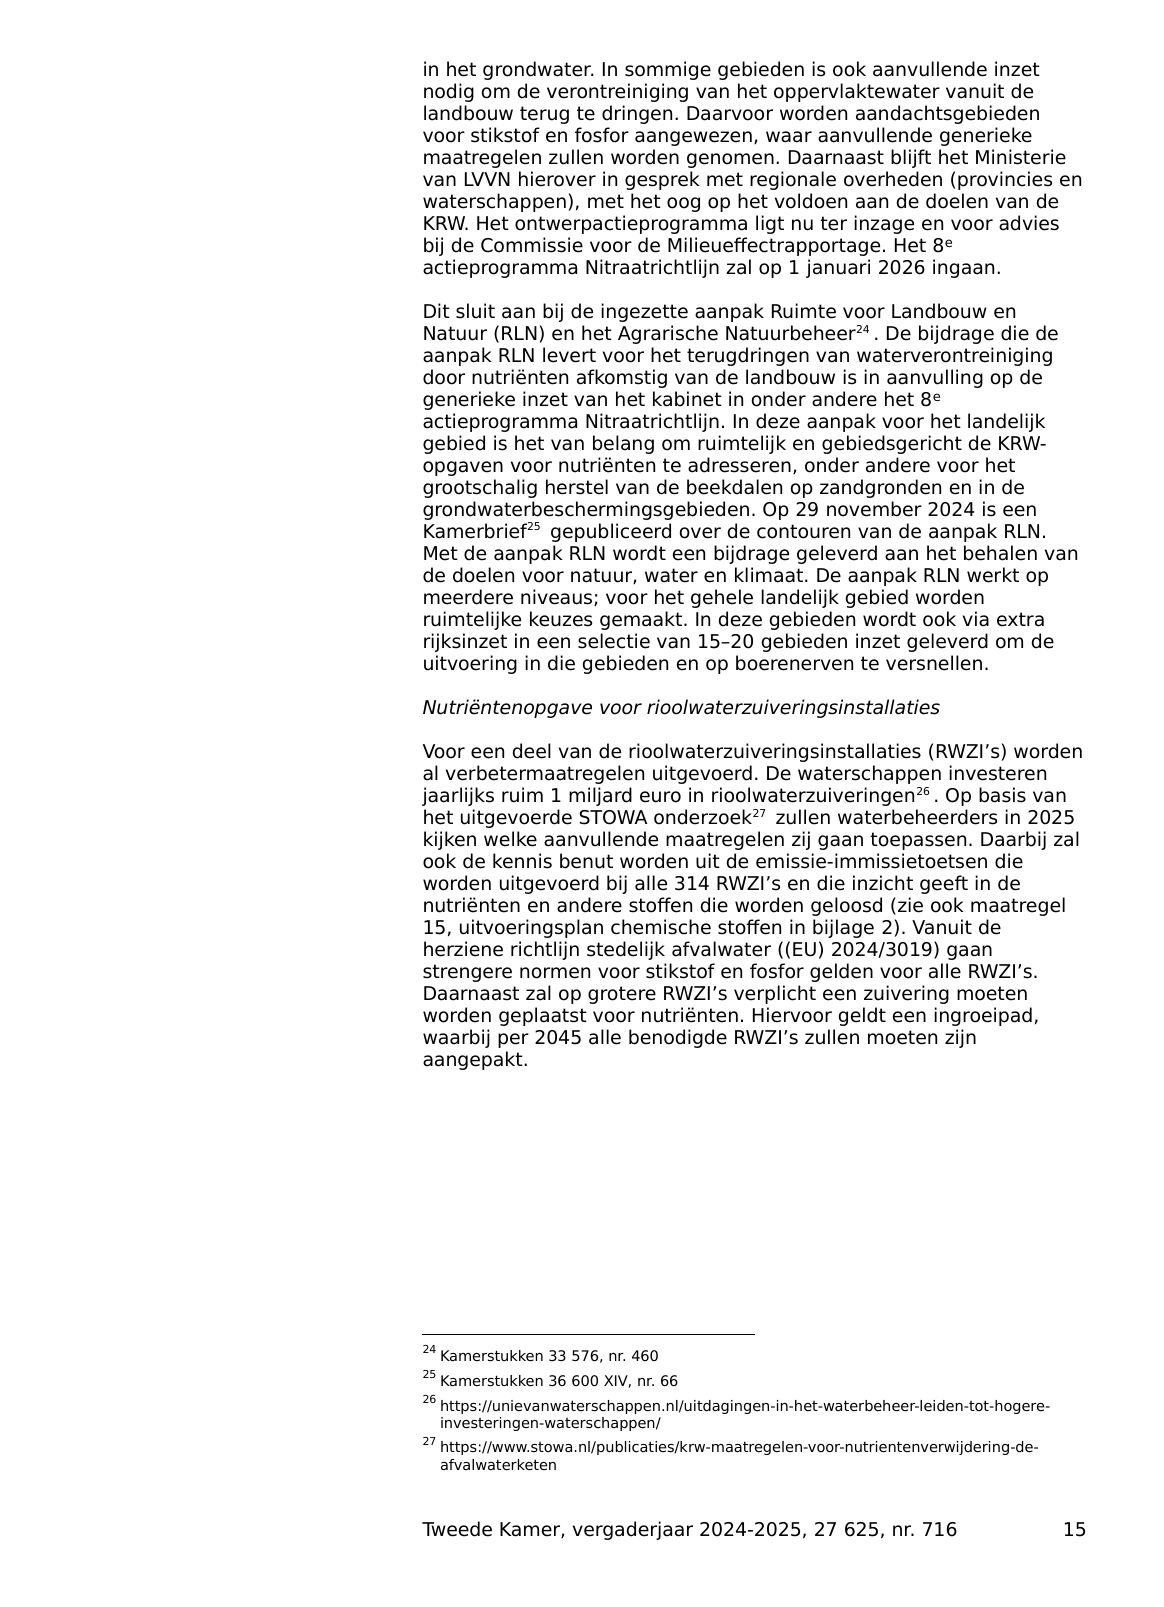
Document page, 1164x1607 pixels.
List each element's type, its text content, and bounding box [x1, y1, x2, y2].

subtitle Nutriëntenopgave voor rioolwaterzuiveringsinstallaties [422, 697, 1087, 719]
text Kamerstukken 33 576, nr. 460 [422, 1343, 1087, 1366]
text https://www.stowa.nl/publicaties/krw-maatregelen-voor-nutrientenverwijdering-de-afvalwaterketen [422, 1435, 1087, 1474]
text in het grondwater. In sommige gebieden is ook aanvullende inzet nodig om de verontreiniging van het oppervlaktewater vanuit de landbouw terug te dringen. Daarvoor worden aandachtsgebieden voor stikstof en fosfor aangewezen, waar aanvullende generieke maatregelen zullen worden genomen. Daarnaast blijft het Ministerie van LVVN hierover in gesprek met regionale overheden (provincies en waterschappen), met het oog op het voldoen aan de doelen van de KRW. Het ontwerpactieprogramma ligt nu ter inzage en voor advies bij de Commissie voor de Milieueffectrapportage. Het 8e actieprogramma Nitraatrichtlijn zal op 1 januari 2026 ingaan. [422, 59, 1087, 279]
text Kamerstukken 36 600 XIV, nr. 66 [422, 1368, 1087, 1391]
text Voor een deel van de rioolwaterzuiveringsinstallaties (RWZI’s) worden al verbetermaatregelen uitgevoerd. De waterschappen investeren jaarlijks ruim 1 miljard euro in rioolwaterzuiveringen. Op basis van het uitgevoerde STOWA onderzoek zullen waterbeheerders in 2025 kijken welke aanvullende maatregelen zij gaan toepassen. Daarbij zal ook de kennis benut worden uit de emissie-immissietoetsen die worden uitgevoerd bij alle 314 RWZI’s en die inzicht geeft in de nutriënten en andere stoffen die worden geloosd (zie ook maatregel 15, uitvoeringsplan chemische stoffen in bijlage 2). Vanuit de herziene richtlijn stedelijk afvalwater ((EU) 2024/3019) gaan strengere normen voor stikstof en fosfor gelden voor alle RWZI’s. Daarnaast zal op grotere RWZI’s verplicht een zuivering moeten worden geplaatst voor nutriënten. Hiervoor geldt een ingroeipad, waarbij per 2045 alle benodigde RWZI’s zullen moeten zijn aangepakt. [422, 741, 1087, 1071]
text https://unievanwaterschappen.nl/uitdagingen-in-het-waterbeheer-leiden-tot-hogere-investeringen-waterschappen/ [422, 1393, 1087, 1432]
text Dit sluit aan bij de ingezette aanpak Ruimte voor Landbouw en Natuur (RLN) en het Agrarische Natuurbeheer. De bijdrage die de aanpak RLN levert voor het terugdringen van waterverontreiniging door nutriënten afkomstig van de landbouw is in aanvulling op de generieke inzet van het kabinet in onder andere het 8e actieprogramma Nitraatrichtlijn. In deze aanpak voor het landelijk gebied is het van belang om ruimtelijk en gebiedsgericht de KRW-opgaven voor nutriënten te adresseren, onder andere voor het grootschalig herstel van de beekdalen op zandgronden en in de grondwaterbeschermingsgebieden. Op 29 november 2024 is een Kamerbrief gepubliceerd over de contouren van de aanpak RLN. Met de aanpak RLN wordt een bijdrage geleverd aan het behalen van de doelen voor natuur, water en klimaat. De aanpak RLN werkt op meerdere niveaus; voor het gehele landelijk gebied worden ruimtelijke keuzes gemaakt. In deze gebieden wordt ook via extra rijksinzet in een selectie van 15–20 gebieden inzet geleverd om de uitvoering in die gebieden en op boerenerven te versnellen. [422, 301, 1087, 675]
